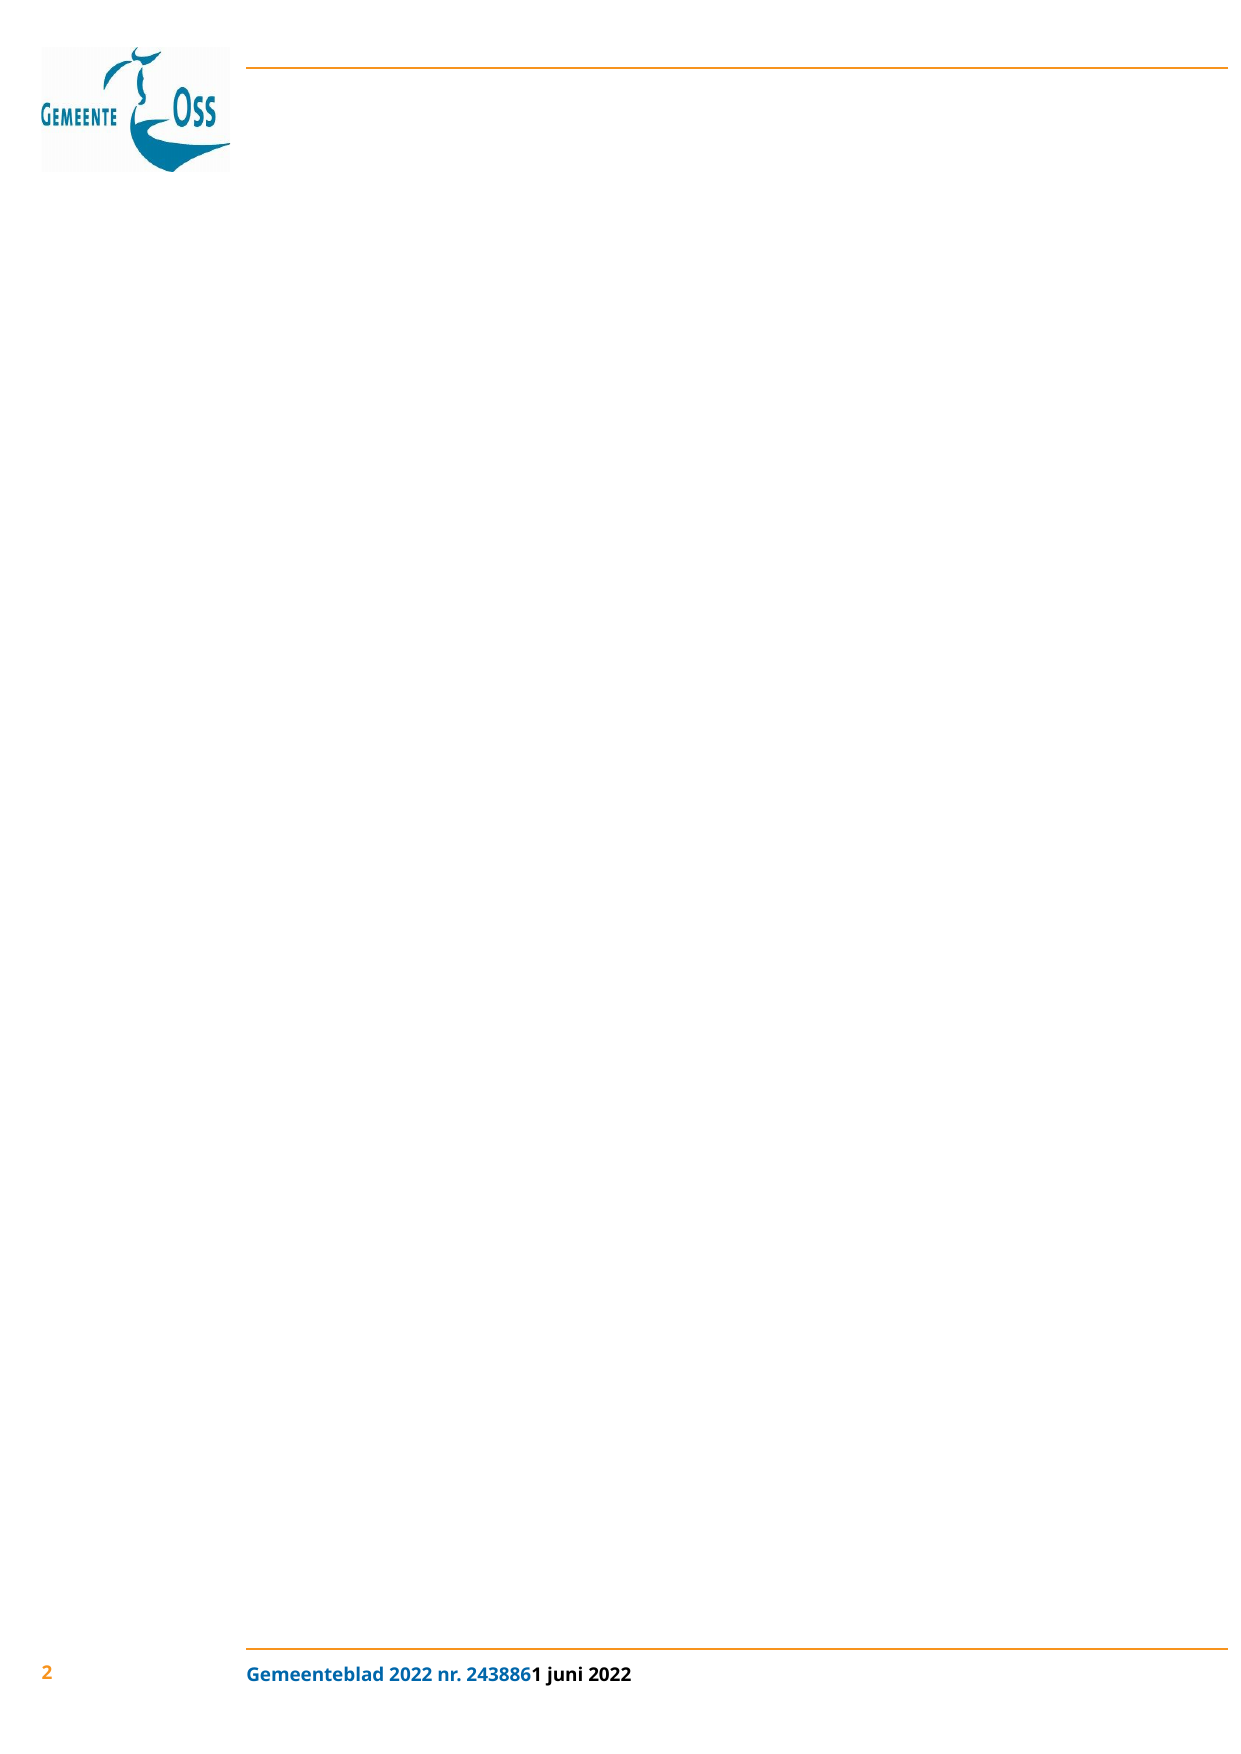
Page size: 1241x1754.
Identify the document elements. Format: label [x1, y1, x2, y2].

picture [41, 47, 231, 172]
